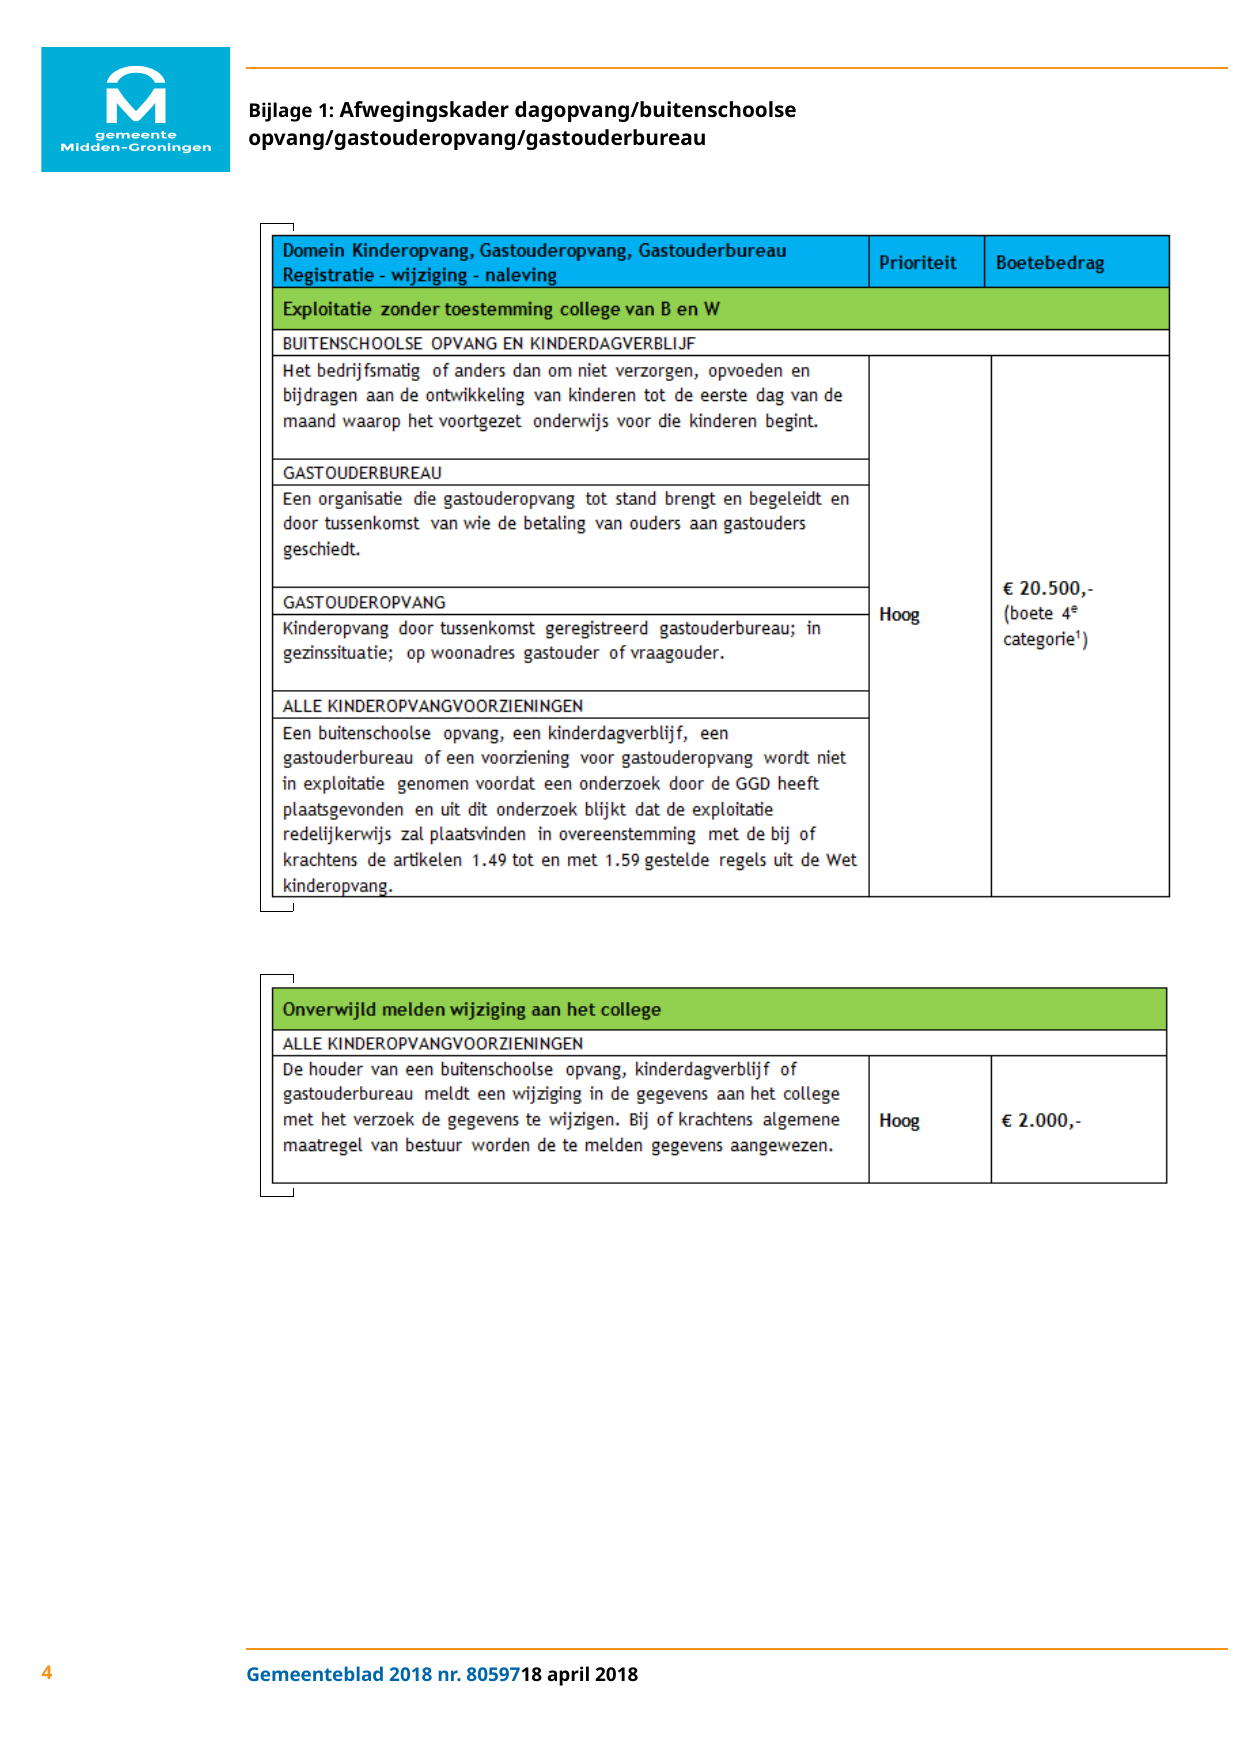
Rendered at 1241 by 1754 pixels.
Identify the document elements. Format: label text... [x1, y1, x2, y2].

picture [268, 231, 1173, 903]
picture [184, 146, 190, 153]
picture [108, 66, 164, 82]
picture [107, 89, 165, 122]
text Bijlage 1: Afwegingskader dagopvang/buitenschoolse opvang/gastouderopvang/gastouderbureau [248, 95, 1152, 152]
picture [268, 983, 1173, 1188]
